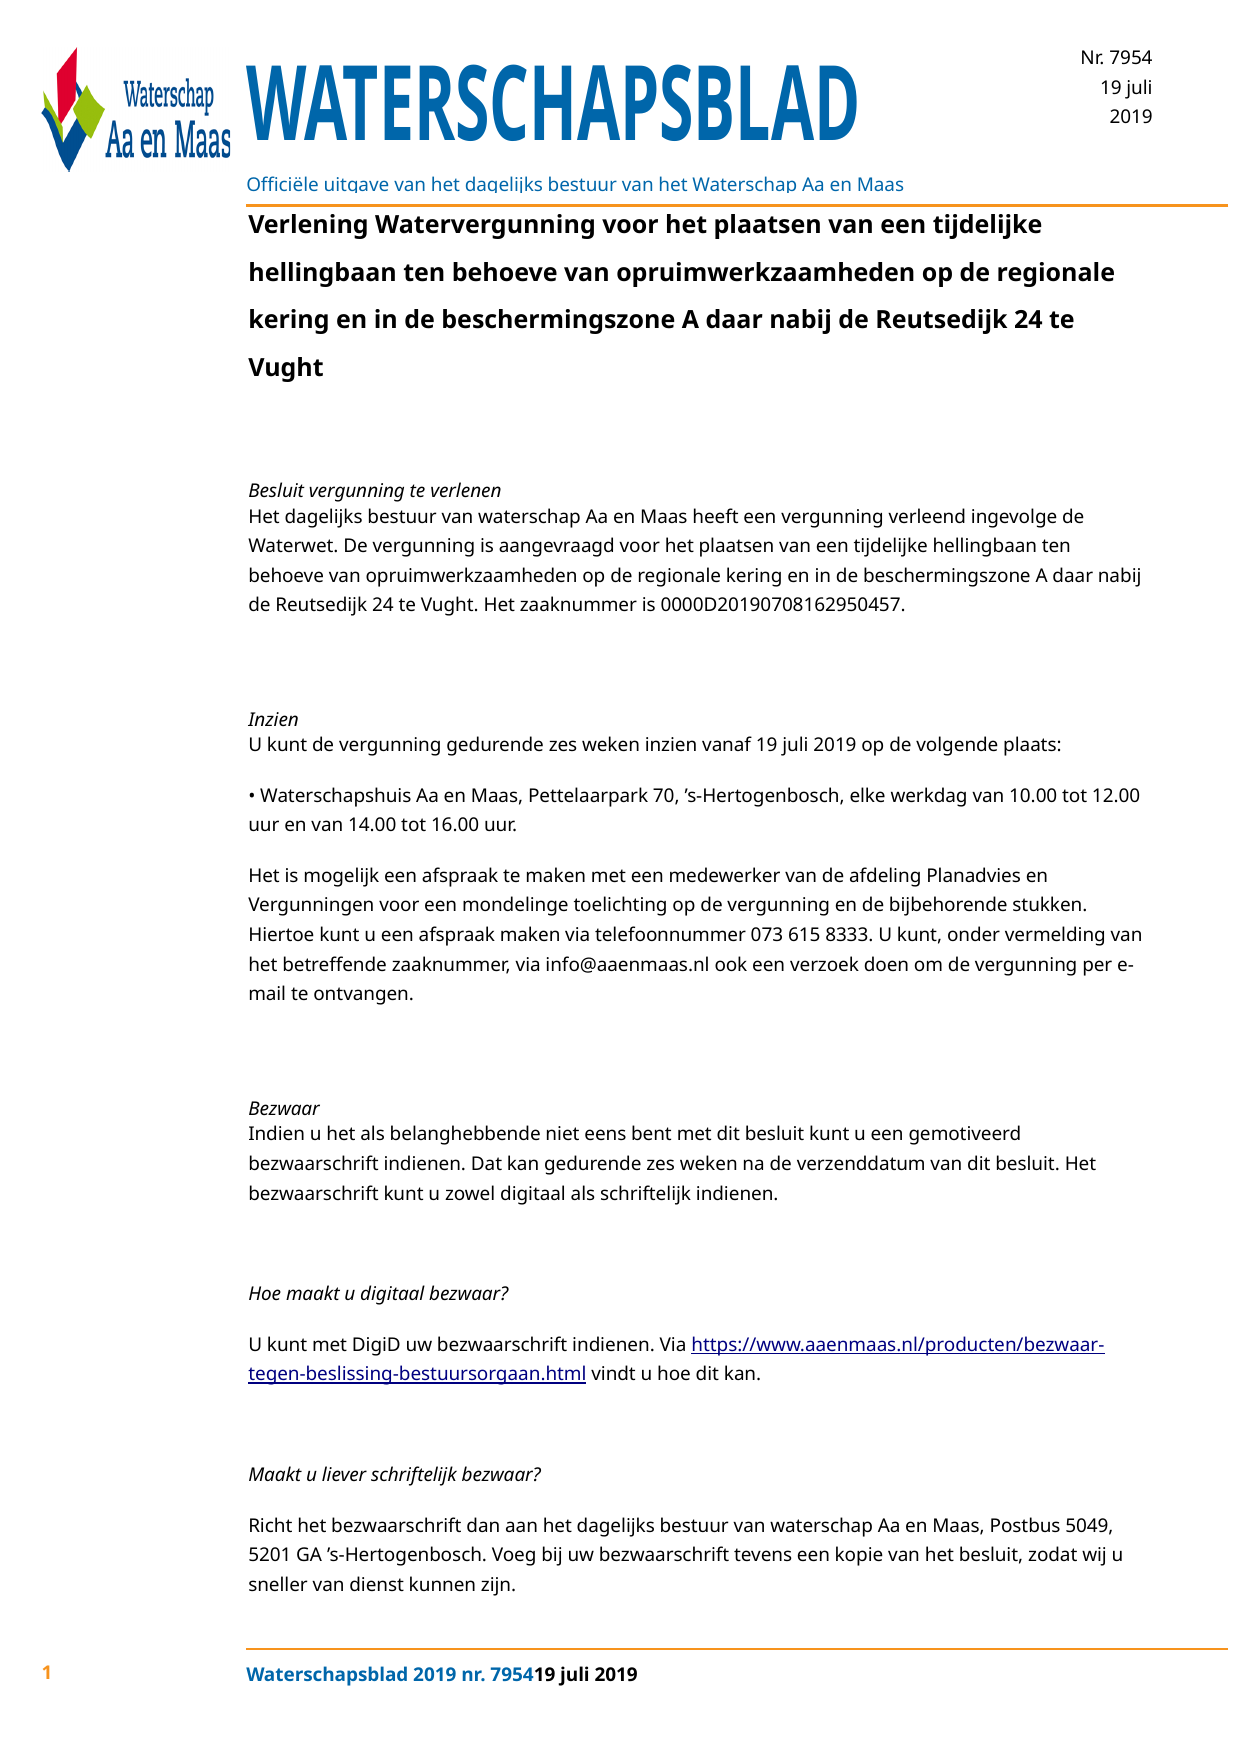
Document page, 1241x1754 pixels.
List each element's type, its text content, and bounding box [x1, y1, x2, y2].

text Hoe maakt u digitaal bezwaar? [248, 1281, 1152, 1306]
text • Waterschapshuis Aa en Maas, Pettelaarpark 70, ’s-Hertogenbosch, elke werkdag van 10.00 tot 12.00 uur en van 14.00 tot 16.00 uur. [248, 782, 1152, 837]
picture [41, 47, 231, 172]
text Verlening Watervergunning voor het plaatsen van een tijdelijke hellingbaan ten behoeve van opruimwerkzaamheden op de regionale kering en in de beschermingszone A daar nabij de Reutsedijk 24 te Vught [248, 207, 1152, 384]
text Het dagelijks bestuur van waterschap Aa en Maas heeft een vergunning verleend ingevolge de Waterwet. De vergunning is aangevraagd voor het plaatsen van een tijdelijke hellingbaan ten behoeve van opruimwerkzaamheden op de regionale kering en in de beschermingszone A daar nabij de Reutsedijk 24 te Vught. Het zaaknummer is 0000D20190708162950457. [248, 503, 1152, 617]
text Inzien [248, 706, 1152, 732]
text Besluit vergunning te verlenen [248, 477, 1152, 503]
text Indien u het als belanghebbende niet eens bent met dit besluit kunt u een gemotiveerd bezwaarschrift indienen. Dat kan gedurende zes weken na de verzenddatum van dit besluit. Het bezwaarschrift kunt u zowel digitaal als schriftelijk indienen. [248, 1121, 1152, 1205]
text Bezwaar [248, 1095, 1152, 1121]
text U kunt de vergunning gedurende zes weken inzien vanaf 19 juli 2019 op de volgende plaats: [248, 732, 1152, 757]
text U kunt met DigiD uw bezwaarschrift indienen. Via https://www.aaenmaas.nl/producten/bezwaar-tegen-beslissing-bestuursorgaan.html vindt u hoe dit kan. [248, 1331, 1152, 1386]
text Richt het bezwaarschrift dan aan het dagelijks bestuur van waterschap Aa en Maas, Postbus 5049, 5201 GA ’s-Hertogenbosch. Voeg bij uw bezwaarschrift tevens een kopie van het besluit, zodat wij u sneller van dienst kunnen zijn. [248, 1512, 1152, 1597]
text Het is mogelijk een afspraak te maken met een medewerker van de afdeling Planadvies en Vergunningen voor een mondelinge toelichting op de vergunning en de bijbehorende stukken. Hiertoe kunt u een afspraak maken via telefoonnummer 073 615 8333. U kunt, onder vermelding van het betreffende zaaknummer, via info@aaenmaas.nl ook een verzoek doen om de vergunning per e-mail te ontvangen. [248, 862, 1152, 1006]
text Maakt u liever schriftelijk bezwaar? [248, 1461, 1152, 1487]
